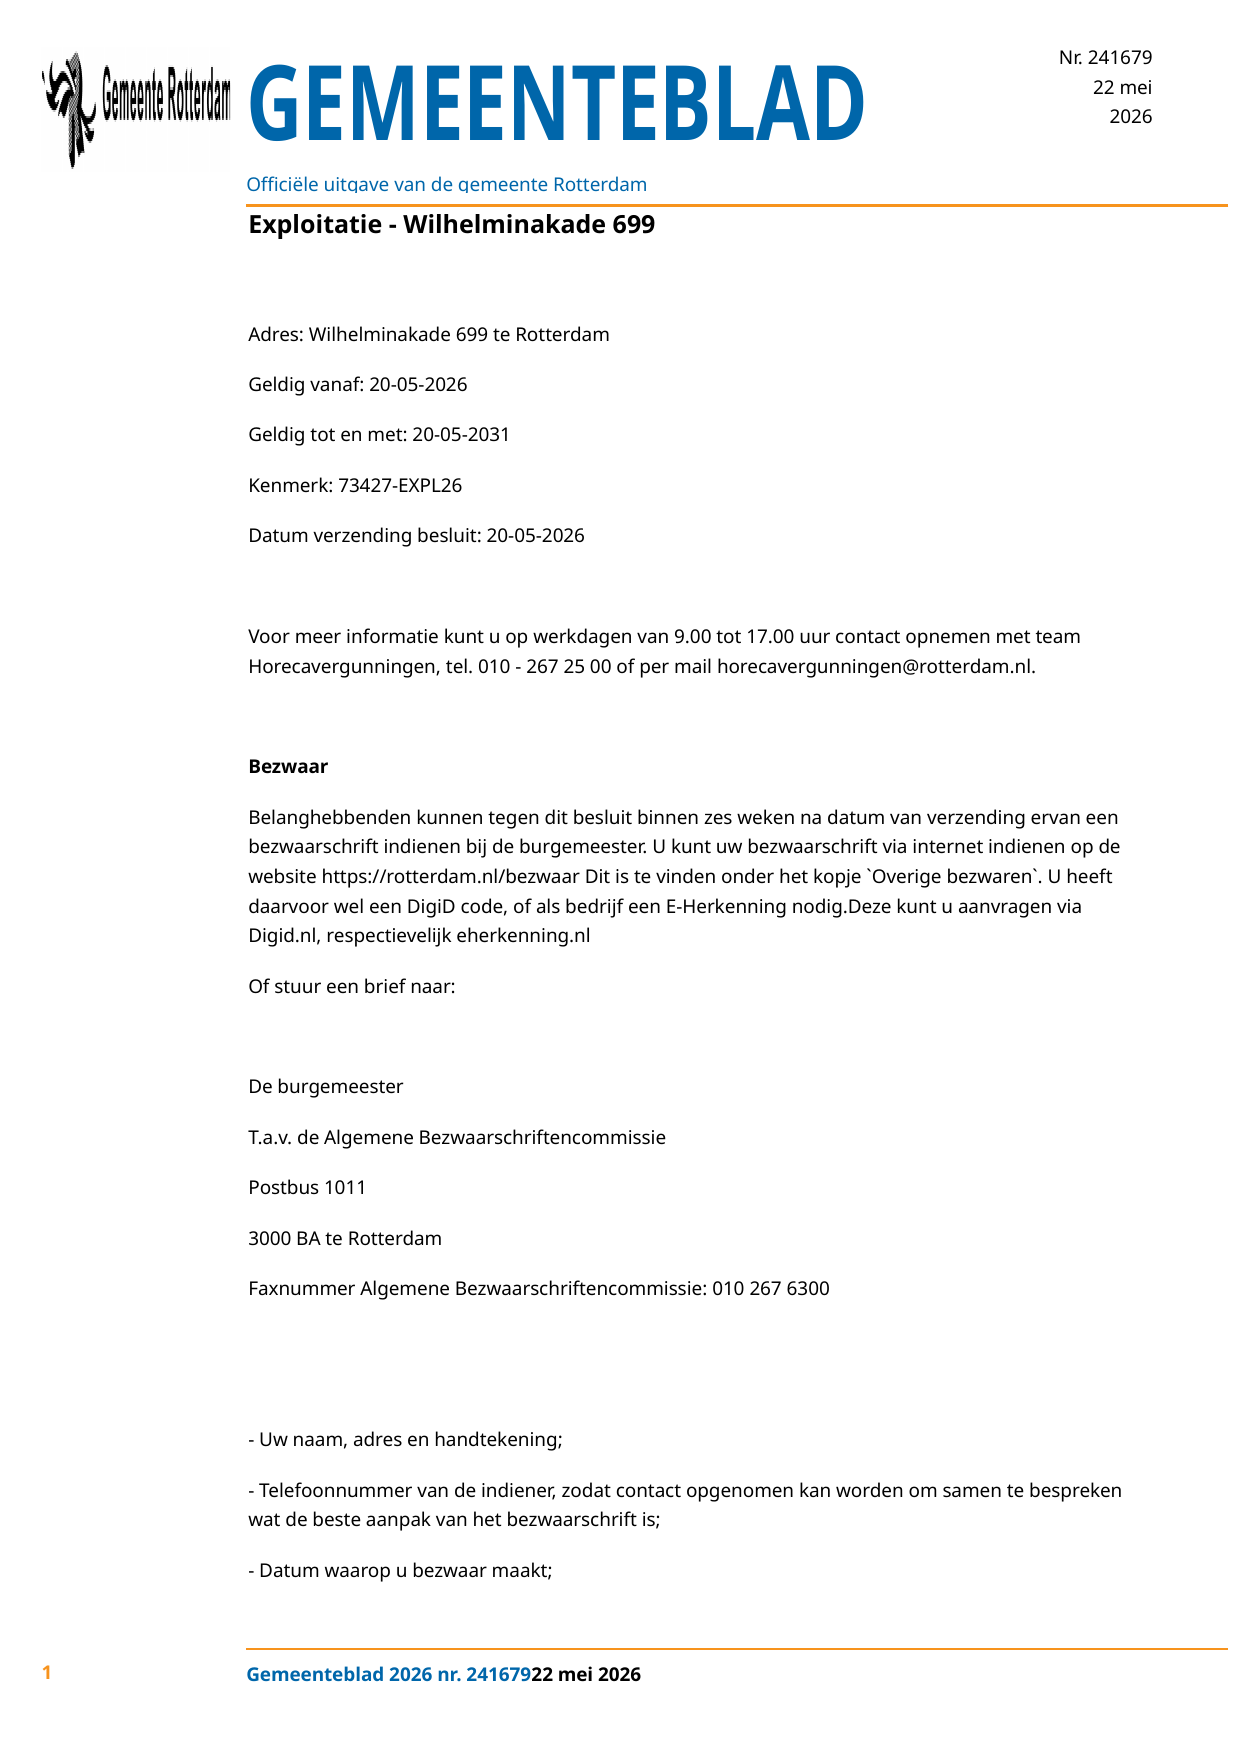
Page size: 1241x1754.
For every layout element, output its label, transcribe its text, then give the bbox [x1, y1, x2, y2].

text Datum verzending besluit: 20-05-2026 [248, 522, 1152, 548]
text Exploitatie - Wilhelminakade 699 [248, 207, 1152, 241]
text Geldig tot en met: 20-05-2031 [248, 422, 1152, 447]
text T.a.v. de Algemene Bezwaarschriftencommissie [248, 1124, 1152, 1150]
text - Datum waarop u bezwaar maakt; [248, 1557, 1152, 1583]
text De burgemeester [248, 1074, 1152, 1099]
text Bezwaar [248, 754, 1152, 779]
text Of stuur een brief naar: [248, 973, 1152, 998]
text Kenmerk: 73427-EXPL26 [248, 472, 1152, 498]
text Faxnummer Algemene Bezwaarschriftencommissie: 010 267 6300 [248, 1275, 1152, 1301]
picture [41, 47, 231, 172]
text Belanghebbenden kunnen tegen dit besluit binnen zes weken na datum van verzending ervan een bezwaarschrift indienen bij de burgemeester. U kunt uw bezwaarschrift via internet indienen op de website https://rotterdam.nl/bezwaar Dit is te vinden onder het kopje `Overige bezwaren`. U heeft daarvoor wel een DigiD code, of als bedrijf een E-Herkenning nodig.Deze kunt u aanvragen via Digid.nl, respectievelijk eherkenning.nl [248, 804, 1152, 948]
text Adres: Wilhelminakade 699 te Rotterdam [248, 321, 1152, 346]
text - Telefoonnummer van de indiener, zodat contact opgenomen kan worden om samen te bespreken wat de beste aanpak van het bezwaarschrift is; [248, 1477, 1152, 1532]
text 3000 BA te Rotterdam [248, 1225, 1152, 1251]
text Voor meer informatie kunt u op werkdagen van 9.00 tot 17.00 uur contact opnemen met team Horecavergunningen, tel. 010 - 267 25 00 of per mail horecavergunningen@rotterdam.nl. [248, 623, 1152, 678]
text - Uw naam, adres en handtekening; [248, 1427, 1152, 1452]
text Geldig vanaf: 20-05-2026 [248, 371, 1152, 397]
text Postbus 1011 [248, 1174, 1152, 1200]
